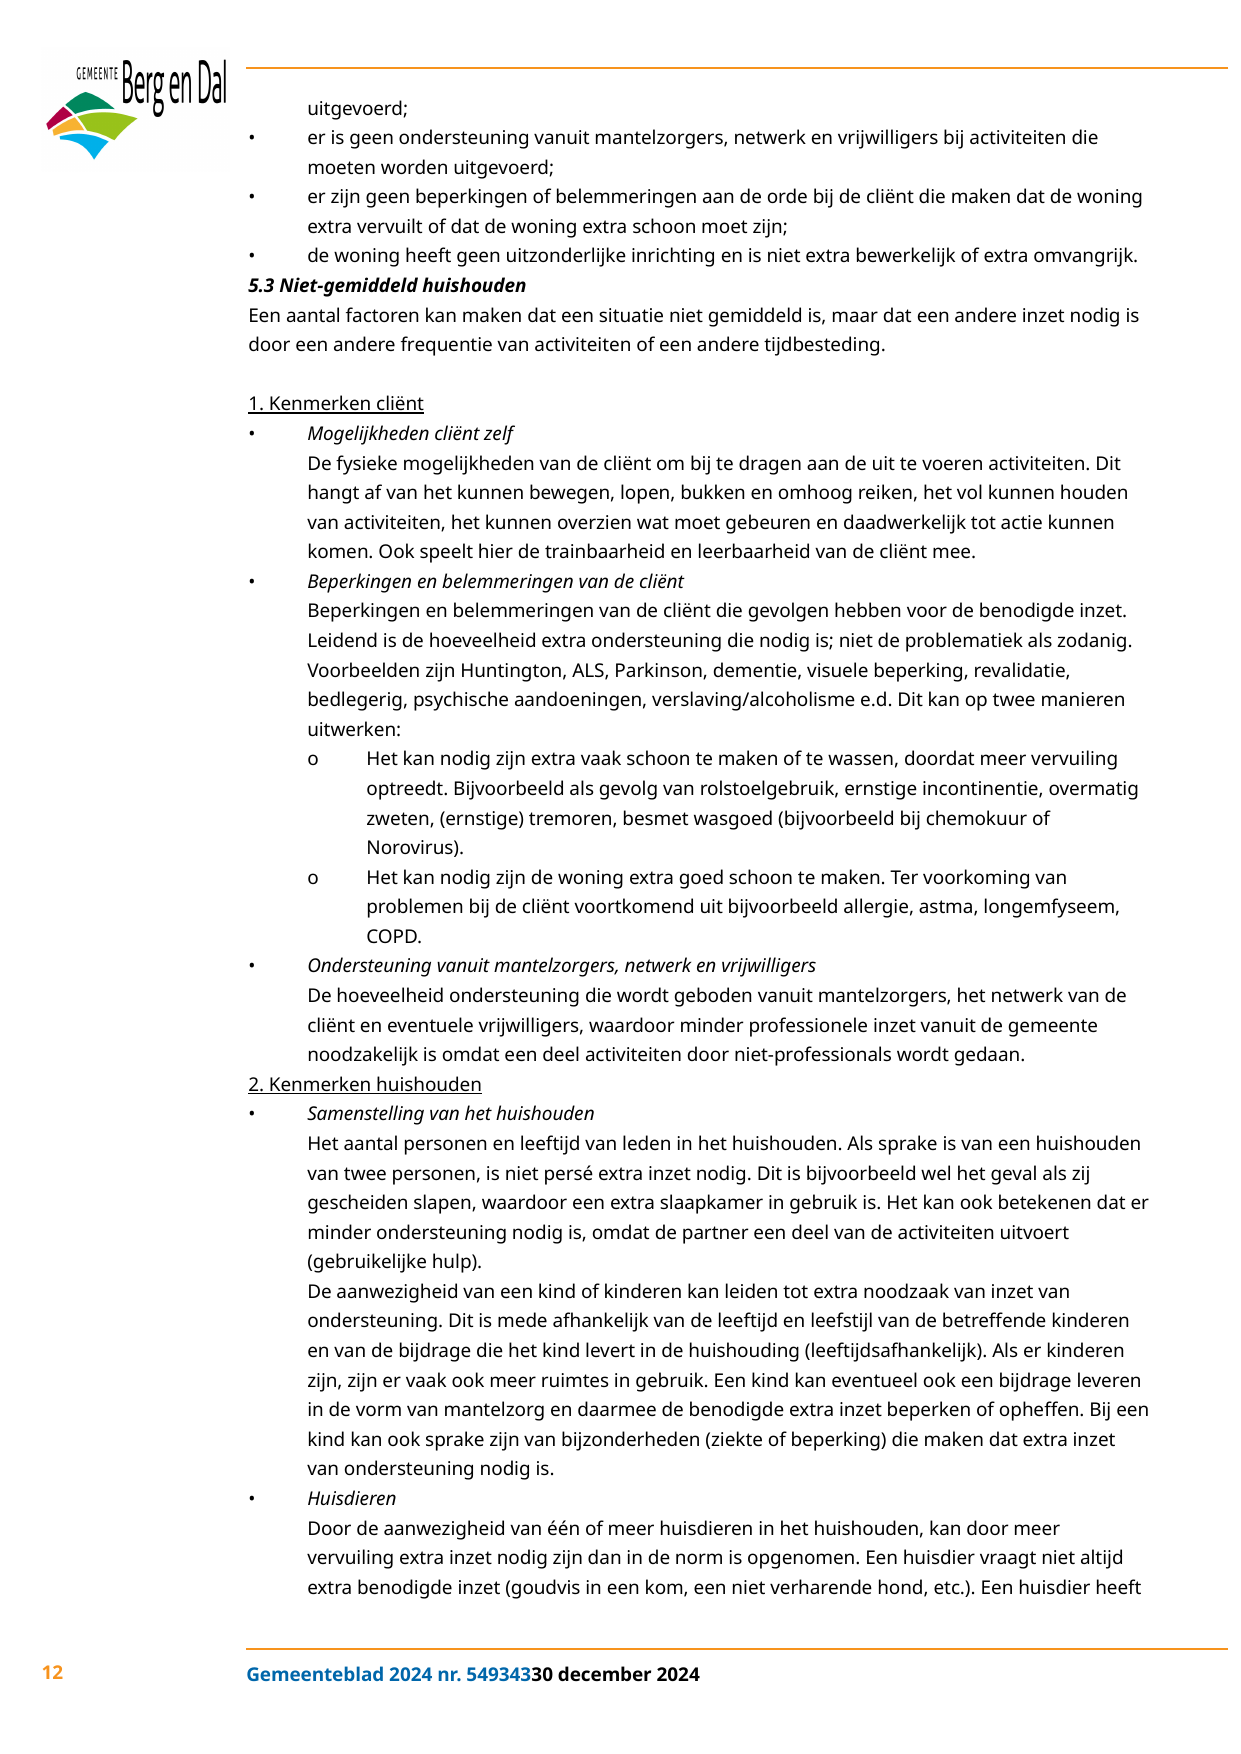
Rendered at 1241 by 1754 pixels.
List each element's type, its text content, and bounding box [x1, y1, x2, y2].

list Huisdieren [248, 1485, 1152, 1511]
list uitgevoerd; [248, 95, 1152, 121]
text 2. Kenmerken huishouden [248, 1071, 1152, 1097]
list er zijn geen beperkingen of belemmeringen aan de orde bij de cliënt die maken dat de woning extra vervuilt of dat de woning extra schoon moet zijn; [248, 183, 1152, 239]
list De fysieke mogelijkheden van de cliënt om bij te dragen aan de uit te voeren activiteiten. Dit hangt af van het kunnen bewegen, lopen, bukken en omhoog reiken, het vol kunnen houden van activiteiten, het kunnen overzien wat moet gebeuren en daadwerkelijk tot actie kunnen komen. Ook speelt hier de trainbaarheid en leerbaarheid van de cliënt mee. [248, 450, 1152, 564]
text 1. Kenmerken cliënt [248, 391, 1152, 416]
list Ondersteuning vanuit mantelzorgers, netwerk en vrijwilligers [248, 953, 1152, 978]
text 5.3 Niet-gemiddeld huishouden [248, 272, 1152, 298]
list De aanwezigheid van een kind of kinderen kan leiden tot extra noodzaak van inzet van ondersteuning. Dit is mede afhankelijk van de leeftijd en leefstijl van de betreffende kinderen en van de bijdrage die het kind levert in de huishouding (leeftijdsafhankelijk). Als er kinderen zijn, zijn er vaak ook meer ruimtes in gebruik. Een kind kan eventueel ook een bijdrage leveren in de vorm van mantelzorg en daarmee de benodigde extra inzet beperken of opheffen. Bij een kind kan ook sprake zijn van bijzonderheden (ziekte of beperking) die maken dat extra inzet van ondersteuning nodig is. [248, 1278, 1152, 1481]
list Door de aanwezigheid van één of meer huisdieren in het huishouden, kan door meer vervuiling extra inzet nodig zijn dan in de norm is opgenomen. Een huisdier vraagt niet altijd extra benodigde inzet (goudvis in een kom, een niet verharende hond, etc.). Een huisdier heeft [248, 1515, 1152, 1600]
list Het kan nodig zijn de woning extra goed schoon te maken. Ter voorkoming van problemen bij de cliënt voortkomend uit bijvoorbeeld allergie, astma, longemfyseem, COPD. [307, 864, 1152, 949]
list Het kan nodig zijn extra vaak schoon te maken of te wassen, doordat meer vervuiling optreedt. Bijvoorbeeld als gevolg van rolstoelgebruik, ernstige incontinentie, overmatig zweten, (ernstige) tremoren, besmet wasgoed (bijvoorbeeld bij chemokuur of Norovirus). [307, 746, 1152, 860]
list De hoeveelheid ondersteuning die wordt geboden vanuit mantelzorgers, het netwerk van de cliënt en eventuele vrijwilligers, waardoor minder professionele inzet vanuit de gemeente noodzakelijk is omdat een deel activiteiten door niet-professionals wordt gedaan. [248, 982, 1152, 1067]
list er is geen ondersteuning vanuit mantelzorgers, netwerk en vrijwilligers bij activiteiten die moeten worden uitgevoerd; [248, 124, 1152, 180]
list Mogelijkheden cliënt zelf [248, 420, 1152, 446]
list Het aantal personen en leeftijd van leden in het huishouden. Als sprake is van een huishouden van twee personen, is niet persé extra inzet nodig. Dit is bijvoorbeeld wel het geval als zij gescheiden slapen, waardoor een extra slaapkamer in gebruik is. Het kan ook betekenen dat er minder ondersteuning nodig is, omdat de partner een deel van de activiteiten uitvoert (gebruikelijke hulp). [248, 1130, 1152, 1274]
list de woning heeft geen uitzonderlijke inrichting en is niet extra bewerkelijk of extra omvangrijk. [248, 243, 1152, 268]
list Samenstelling van het huishouden [248, 1101, 1152, 1126]
text Een aantal factoren kan maken dat een situatie niet gemiddeld is, maar dat een andere inzet nodig is door een andere frequentie van activiteiten of een andere tijdbesteding. [248, 302, 1152, 357]
picture [41, 47, 231, 172]
list Beperkingen en belemmeringen van de cliënt [248, 568, 1152, 594]
list Beperkingen en belemmeringen van de cliënt die gevolgen hebben voor de benodigde inzet. Leidend is de hoeveelheid extra ondersteuning die nodig is; niet de problematiek als zodanig. Voorbeelden zijn Huntington, ALS, Parkinson, dementie, visuele beperking, revalidatie, bedlegerig, psychische aandoeningen, verslaving/alcoholisme e.d. Dit kan op twee manieren uitwerken: [248, 598, 1152, 742]
